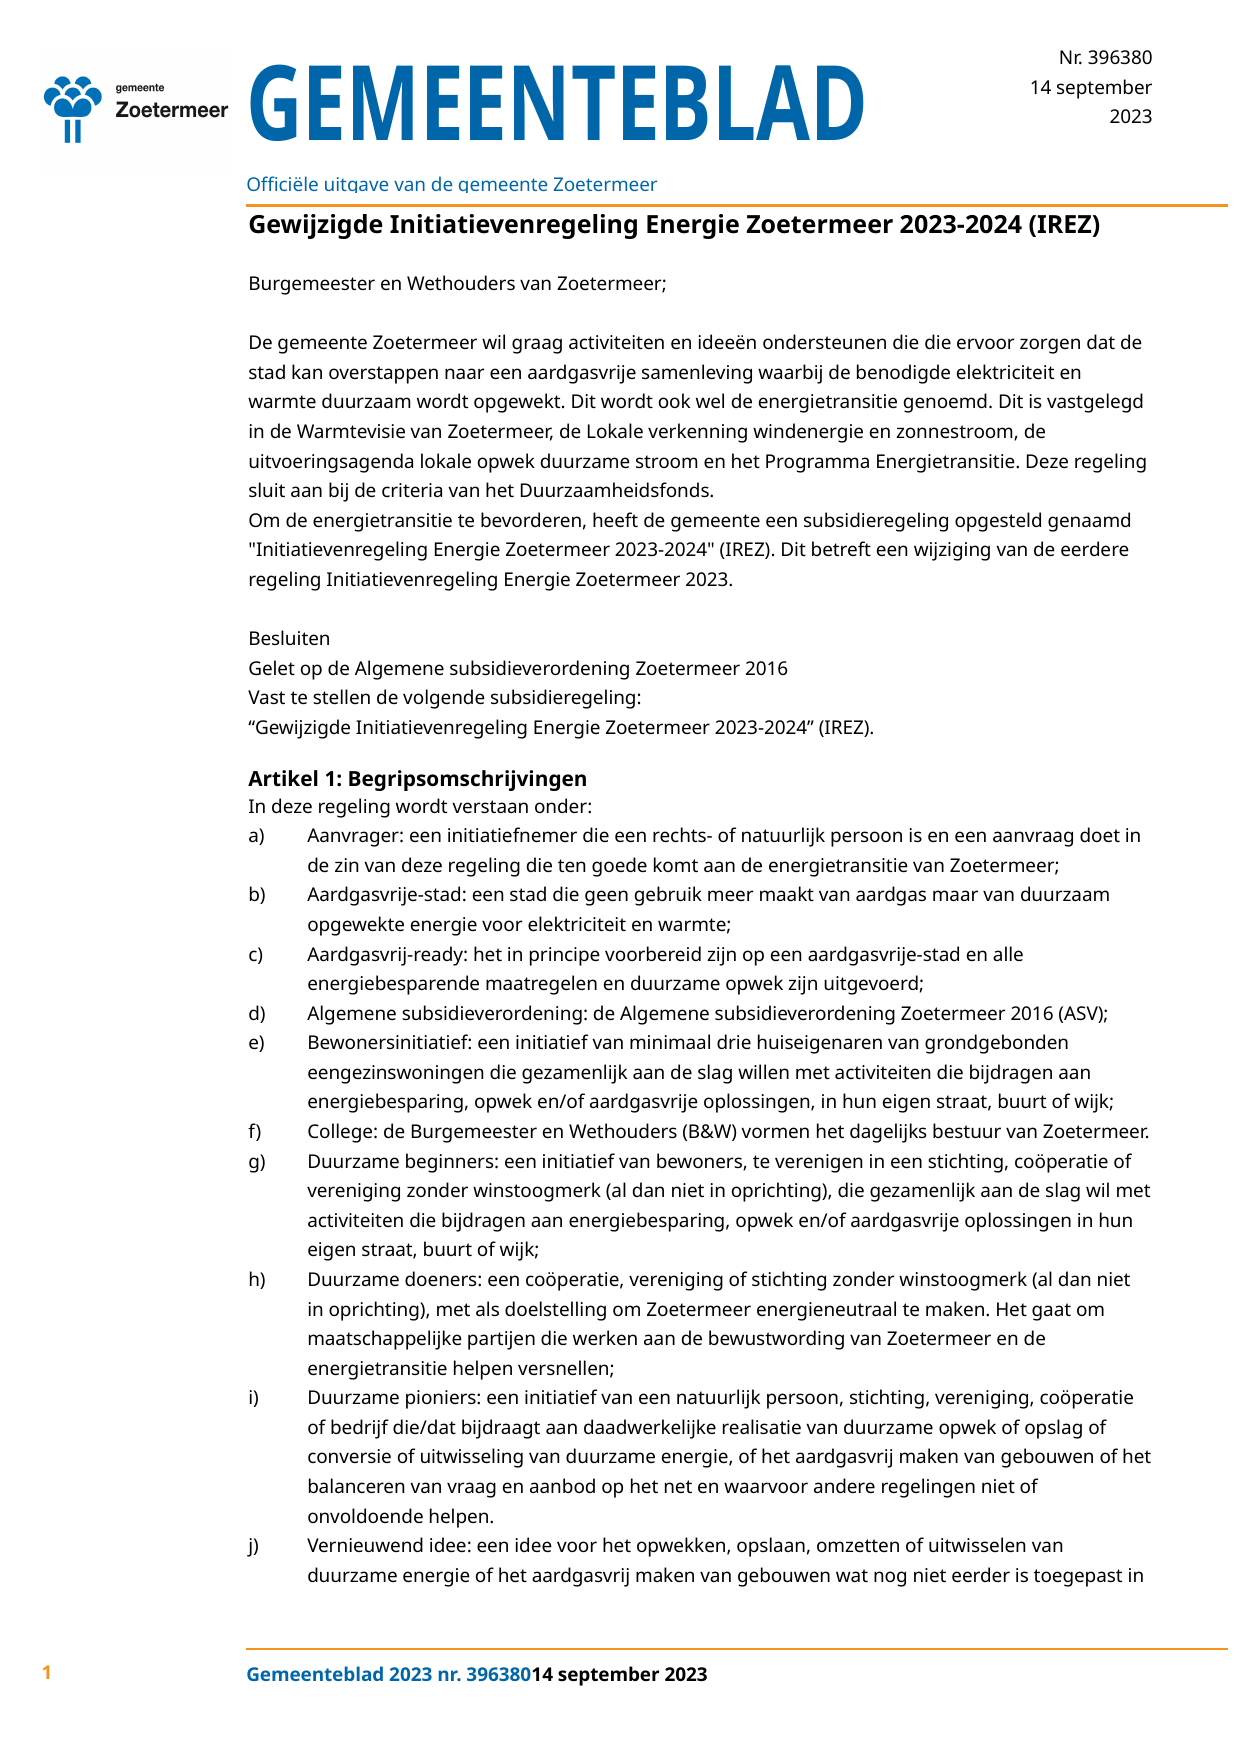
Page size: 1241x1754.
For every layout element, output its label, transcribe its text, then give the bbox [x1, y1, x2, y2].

list Duurzame beginners: een initiatief van bewoners, te verenigen in een stichting, coöperatie of vereniging zonder winstoogmerk (al dan niet in oprichting), die gezamenlijk aan de slag wil met activiteiten die bijdragen aan energiebesparing, opwek en/of aardgasvrije oplossingen in hun eigen straat, buurt of wijk; [248, 1148, 1152, 1262]
text Vast te stellen de volgende subsidieregeling: [248, 684, 1152, 710]
list Duurzame doeners: een coöperatie, vereniging of stichting zonder winstoogmerk (al dan niet in oprichting), met als doelstelling om Zoetermeer energieneutraal te maken. Het gaat om maatschappelijke partijen die werken aan de bewustwording van Zoetermeer en de energietransitie helpen versnellen; [248, 1266, 1152, 1381]
picture [41, 47, 231, 172]
text Om de energietransitie te bevorderen, heeft de gemeente een subsidieregeling opgesteld genaamd "Initiatievenregeling Energie Zoetermeer 2023-2024" (IREZ). Dit betreft een wijziging van de eerdere regeling Initiatievenregeling Energie Zoetermeer 2023. [248, 507, 1152, 592]
list Aardgasvrije-stad: een stad die geen gebruik meer maakt van aardgas maar van duurzaam opgewekte energie voor elektriciteit en warmte; [248, 882, 1152, 937]
list Vernieuwend idee: een idee voor het opwekken, opslaan, omzetten of uitwisselen van duurzame energie of het aardgasvrij maken van gebouwen wat nog niet eerder is toegepast in [248, 1532, 1152, 1588]
list Aardgasvrij-ready: het in principe voorbereid zijn op een aardgasvrije-stad en alle energiebesparende maatregelen en duurzame opwek zijn uitgevoerd; [248, 941, 1152, 996]
list Aanvrager: een initiatiefnemer die een rechts- of natuurlijk persoon is en een aanvraag doet in de zin van deze regeling die ten goede komt aan de energietransitie van Zoetermeer; [248, 822, 1152, 878]
text De gemeente Zoetermeer wil graag activiteiten en ideeën ondersteunen die die ervoor zorgen dat de stad kan overstappen naar een aardgasvrije samenleving waarbij de benodigde elektriciteit en warmte duurzaam wordt opgewekt. Dit wordt ook wel de energietransitie genoemd. Dit is vastgelegd in de Warmtevisie van Zoetermeer, de Lokale verkenning windenergie en zonnestroom, de uitvoeringsagenda lokale opwek duurzame stroom en het Programma Energietransitie. Deze regeling sluit aan bij de criteria van het Duurzaamheidsfonds. [248, 329, 1152, 503]
text Artikel 1: Begripsomschrijvingen [248, 764, 1152, 793]
text Burgemeester en Wethouders van Zoetermeer; [248, 270, 1152, 296]
text “Gewijzigde Initiatievenregeling Energie Zoetermeer 2023-2024” (IREZ). [248, 714, 1152, 740]
text Gewijzigde Initiatievenregeling Energie Zoetermeer 2023-2024 (IREZ) [248, 207, 1152, 241]
list Bewonersinitiatief: een initiatief van minimaal drie huiseigenaren van grondgebonden eengezinswoningen die gezamenlijk aan de slag willen met activiteiten die bijdragen aan energiebesparing, opwek en/of aardgasvrije oplossingen, in hun eigen straat, buurt of wijk; [248, 1029, 1152, 1114]
list College: de Burgemeester en Wethouders (B&W) vormen het dagelijks bestuur van Zoetermeer. [248, 1118, 1152, 1144]
text In deze regeling wordt verstaan onder: [248, 793, 1152, 819]
text Besluiten [248, 625, 1152, 651]
text Gelet op de Algemene subsidieverordening Zoetermeer 2016 [248, 655, 1152, 681]
list Algemene subsidieverordening: de Algemene subsidieverordening Zoetermeer 2016 (ASV); [248, 1000, 1152, 1026]
list Duurzame pioniers: een initiatief van een natuurlijk persoon, stichting, vereniging, coöperatie of bedrijf die/dat bijdraagt aan daadwerkelijke realisatie van duurzame opwek of opslag of conversie of uitwisseling van duurzame energie, of het aardgasvrij maken van gebouwen of het balanceren van vraag en aanbod op het net en waarvoor andere regelingen niet of onvoldoende helpen. [248, 1384, 1152, 1529]
